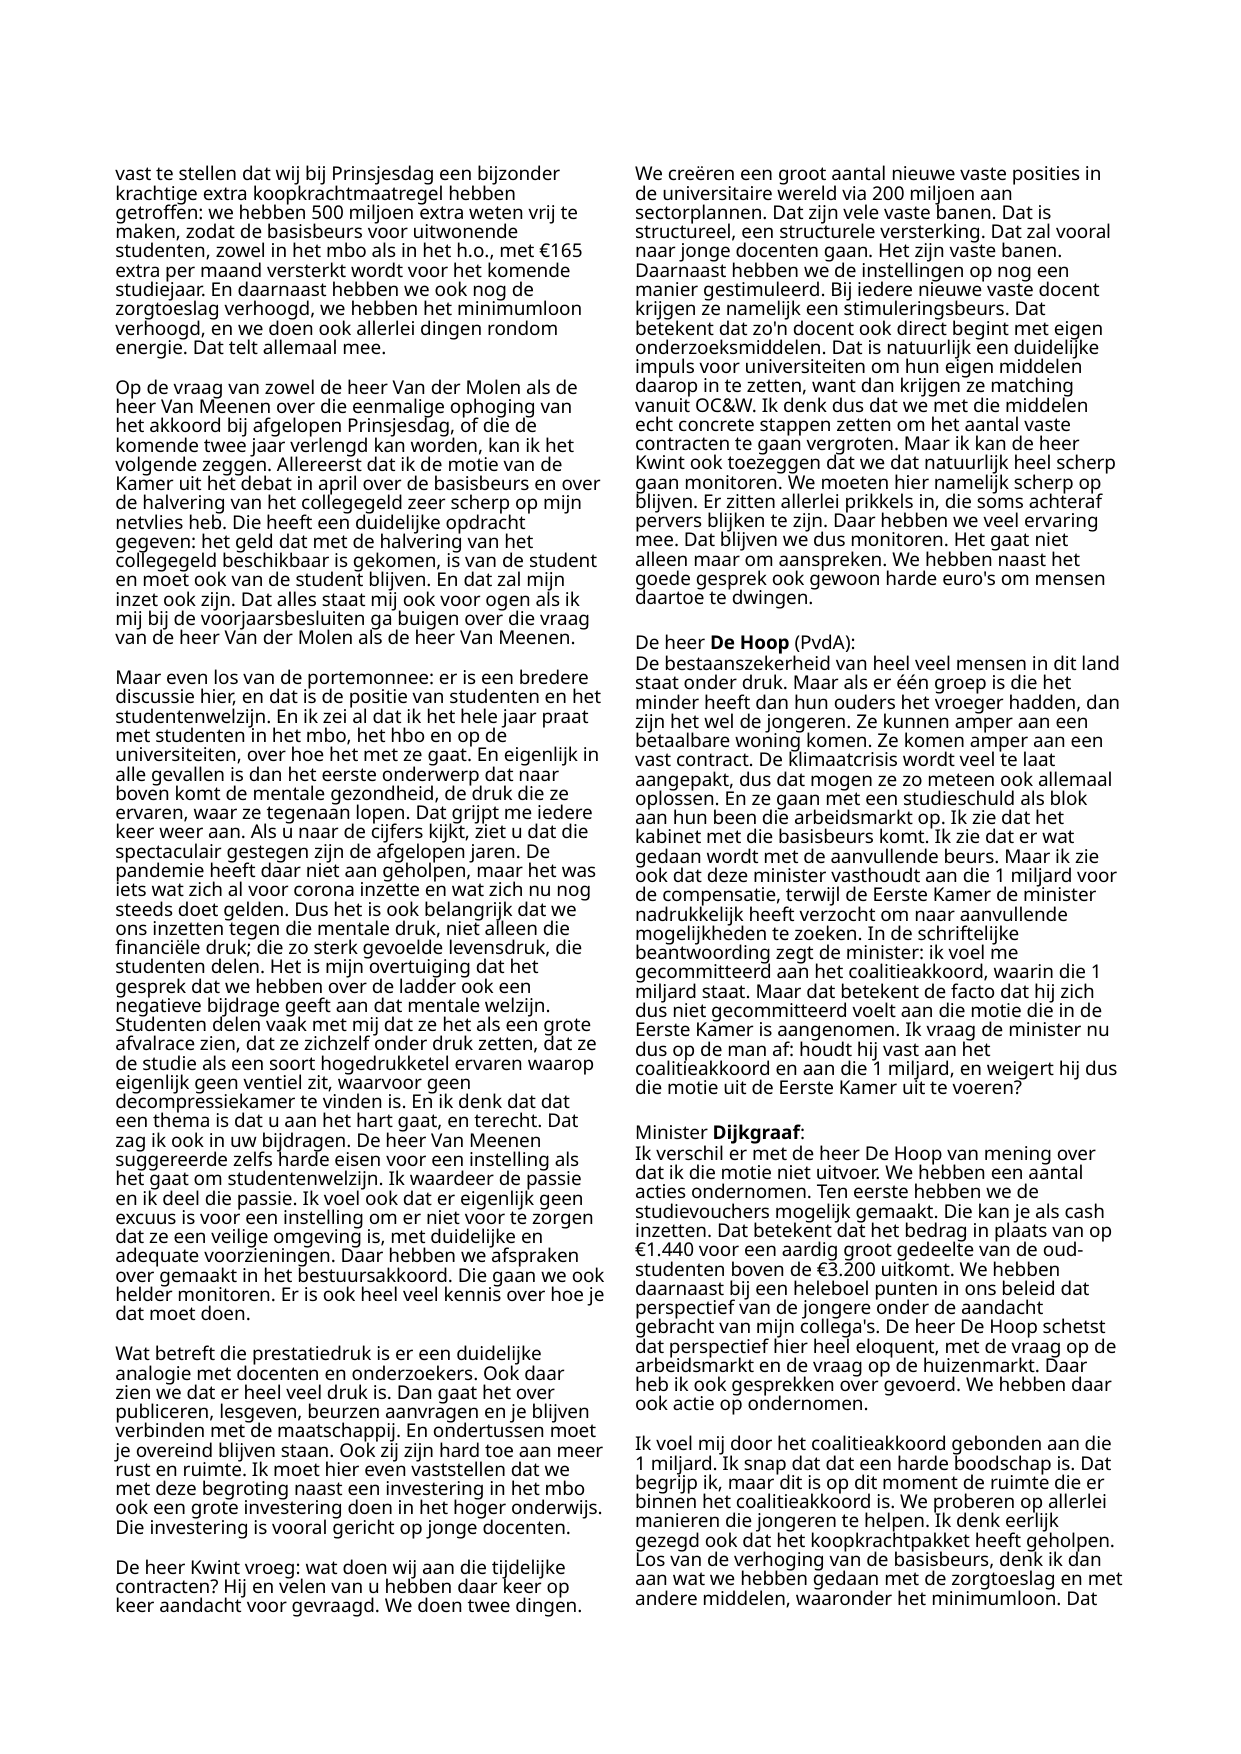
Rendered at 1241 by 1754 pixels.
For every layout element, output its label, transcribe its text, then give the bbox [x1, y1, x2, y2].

text Ik verschil er met de heer De Hoop van mening over dat ik die motie niet uitvoer. We hebben een aantal acties ondernomen. Ten eerste hebben we de studievouchers mogelijk gemaakt. Die kan je als cash inzetten. Dat betekent dat het bedrag in plaats van op €1.440 voor een aardig groot gedeelte van de oud-studenten boven de €3.200 uitkomt. We hebben daarnaast bij een heleboel punten in ons beleid dat perspectief van de jongere onder de aandacht gebracht van mijn collega's. De heer De Hoop schetst dat perspectief hier heel eloquent, met de vraag op de arbeidsmarkt en de vraag op de huizenmarkt. Daar heb ik ook gesprekken over gevoerd. We hebben daar ook actie op ondernomen. [635, 1145, 1125, 1415]
text We creëren een groot aantal nieuwe vaste posities in de universitaire wereld via 200 miljoen aan sectorplannen. Dat zijn vele vaste banen. Dat is structureel, een structurele versterking. Dat zal vooral naar jonge docenten gaan. Het zijn vaste banen. Daarnaast hebben we de instellingen op nog een manier gestimuleerd. Bij iedere nieuwe vaste docent krijgen ze namelijk een stimuleringsbeurs. Dat betekent dat zo'n docent ook direct begint met eigen onderzoeksmiddelen. Dat is natuurlijk een duidelijke impuls voor universiteiten om hun eigen middelen daarop in te zetten, want dan krijgen ze matching vanuit OC&W. Ik denk dus dat we met die middelen echt concrete stappen zetten om het aantal vaste contracten te gaan vergroten. Maar ik kan de heer Kwint ook toezeggen dat we dat natuurlijk heel scherp gaan monitoren. We moeten hier namelijk scherp op blijven. Er zitten allerlei prikkels in, die soms achteraf pervers blijken te zijn. Daar hebben we veel ervaring mee. Dat blijven we dus monitoren. Het gaat niet alleen maar om aanspreken. We hebben naast het goede gesprek ook gewoon harde euro's om mensen daartoe te dwingen. [635, 165, 1125, 608]
text Ik voel mij door het coalitieakkoord gebonden aan die 1 miljard. Ik snap dat dat een harde boodschap is. Dat begrijp ik, maar dit is op dit moment de ruimte die er binnen het coalitieakkoord is. We proberen op allerlei manieren die jongeren te helpen. Ik denk eerlijk gezegd ook dat het koopkrachtpakket heeft geholpen. Los van de verhoging van de basisbeurs, denk ik dan aan wat we hebben gedaan met de zorgtoeslag en met andere middelen, waaronder het minimumloon. Dat [635, 1435, 1125, 1609]
text Wat betreft die prestatiedruk is er een duidelijke analogie met docenten en onderzoekers. Ook daar zien we dat er heel veel druk is. Dan gaat het over publiceren, lesgeven, beurzen aanvragen en je blijven verbinden met de maatschappij. En ondertussen moet je overeind blijven staan. Ook zij zijn hard toe aan meer rust en ruimte. Ik moet hier even vaststellen dat we met deze begroting naast een investering in het mbo ook een grote investering doen in het hoger onderwijs. Die investering is vooral gericht op jonge docenten. [115, 1345, 605, 1538]
text Op de vraag van zowel de heer Van der Molen als de heer Van Meenen over die eenmalige ophoging van het akkoord bij afgelopen Prinsjesdag, of die de komende twee jaar verlengd kan worden, kan ik het volgende zeggen. Allereerst dat ik de motie van de Kamer uit het debat in april over de basisbeurs en over de halvering van het collegegeld zeer scherp op mijn netvlies heb. Die heeft een duidelijke opdracht gegeven: het geld dat met de halvering van het collegegeld beschikbaar is gekomen, is van de student en moet ook van de student blijven. En dat zal mijn inzet ook zijn. Dat alles staat mij ook voor ogen als ik mij bij de voorjaarsbesluiten ga buigen over die vraag van de heer Van der Molen als de heer Van Meenen. [115, 379, 605, 648]
text Minister Dijkgraaf: [635, 1119, 1125, 1145]
text Maar even los van de portemonnee: er is een bredere discussie hier, en dat is de positie van studenten en het studentenwelzijn. En ik zei al dat ik het hele jaar praat met studenten in het mbo, het hbo en op de universiteiten, over hoe het met ze gaat. En eigenlijk in alle gevallen is dan het eerste onderwerp dat naar boven komt de mentale gezondheid, de druk die ze ervaren, waar ze tegenaan lopen. Dat grijpt me iedere keer weer aan. Als u naar de cijfers kijkt, ziet u dat die spectaculair gestegen zijn de afgelopen jaren. De pandemie heeft daar niet aan geholpen, maar het was iets wat zich al voor corona inzette en wat zich nu nog steeds doet gelden. Dus het is ook belangrijk dat we ons inzetten tegen die mentale druk, niet alleen die financiële druk; die zo sterk gevoelde levensdruk, die studenten delen. Het is mijn overtuiging dat het gesprek dat we hebben over de ladder ook een negatieve bijdrage geeft aan dat mentale welzijn. Studenten delen vaak met mij dat ze het als een grote afvalrace zien, dat ze zichzelf onder druk zetten, dat ze de studie als een soort hogedrukketel ervaren waarop eigenlijk geen ventiel zit, waarvoor geen decompressiekamer te vinden is. En ik denk dat dat een thema is dat u aan het hart gaat, en terecht. Dat zag ik ook in uw bijdragen. De heer Van Meenen suggereerde zelfs harde eisen voor een instelling als het gaat om studentenwelzijn. Ik waardeer de passie en ik deel die passie. Ik voel ook dat er eigenlijk geen excuus is voor een instelling om er niet voor te zorgen dat ze een veilige omgeving is, met duidelijke en adequate voorzieningen. Daar hebben we afspraken over gemaakt in het bestuursakkoord. Die gaan we ook helder monitoren. Er is ook heel veel kennis over hoe je dat moet doen. [115, 669, 605, 1324]
text vast te stellen dat wij bij Prinsjesdag een bijzonder krachtige extra koopkrachtmaatregel hebben getroffen: we hebben 500 miljoen extra weten vrij te maken, zodat de basisbeurs voor uitwonende studenten, zowel in het mbo als in het h.o., met €165 extra per maand versterkt wordt voor het komende studiejaar. En daarnaast hebben we ook nog de zorgtoeslag verhoogd, we hebben het minimumloon verhoogd, en we doen ook allerlei dingen rondom energie. Dat telt allemaal mee. [115, 165, 605, 358]
text De heer Kwint vroeg: wat doen wij aan die tijdelijke contracten? Hij en velen van u hebben daar keer op keer aandacht voor gevraagd. We doen twee dingen. [115, 1559, 605, 1616]
text De heer De Hoop (PvdA): [635, 629, 1125, 655]
text De bestaanszekerheid van heel veel mensen in dit land staat onder druk. Maar als er één groep is die het minder heeft dan hun ouders het vroeger hadden, dan zijn het wel de jongeren. Ze kunnen amper aan een betaalbare woning komen. Ze komen amper aan een vast contract. De klimaatcrisis wordt veel te laat aangepakt, dus dat mogen ze zo meteen ook allemaal oplossen. En ze gaan met een studieschuld als blok aan hun been die arbeidsmarkt op. Ik zie dat het kabinet met die basisbeurs komt. Ik zie dat er wat gedaan wordt met de aanvullende beurs. Maar ik zie ook dat deze minister vasthoudt aan die 1 miljard voor de compensatie, terwijl de Eerste Kamer de minister nadrukkelijk heeft verzocht om naar aanvullende mogelijkheden te zoeken. In de schriftelijke beantwoording zegt de minister: ik voel me gecommitteerd aan het coalitieakkoord, waarin die 1 miljard staat. Maar dat betekent de facto dat hij zich dus niet gecommitteerd voelt aan die motie die in de Eerste Kamer is aangenomen. Ik vraag de minister nu dus op de man af: houdt hij vast aan het coalitieakkoord en aan die 1 miljard, en weigert hij dus die motie uit de Eerste Kamer uit te voeren? [635, 655, 1125, 1098]
